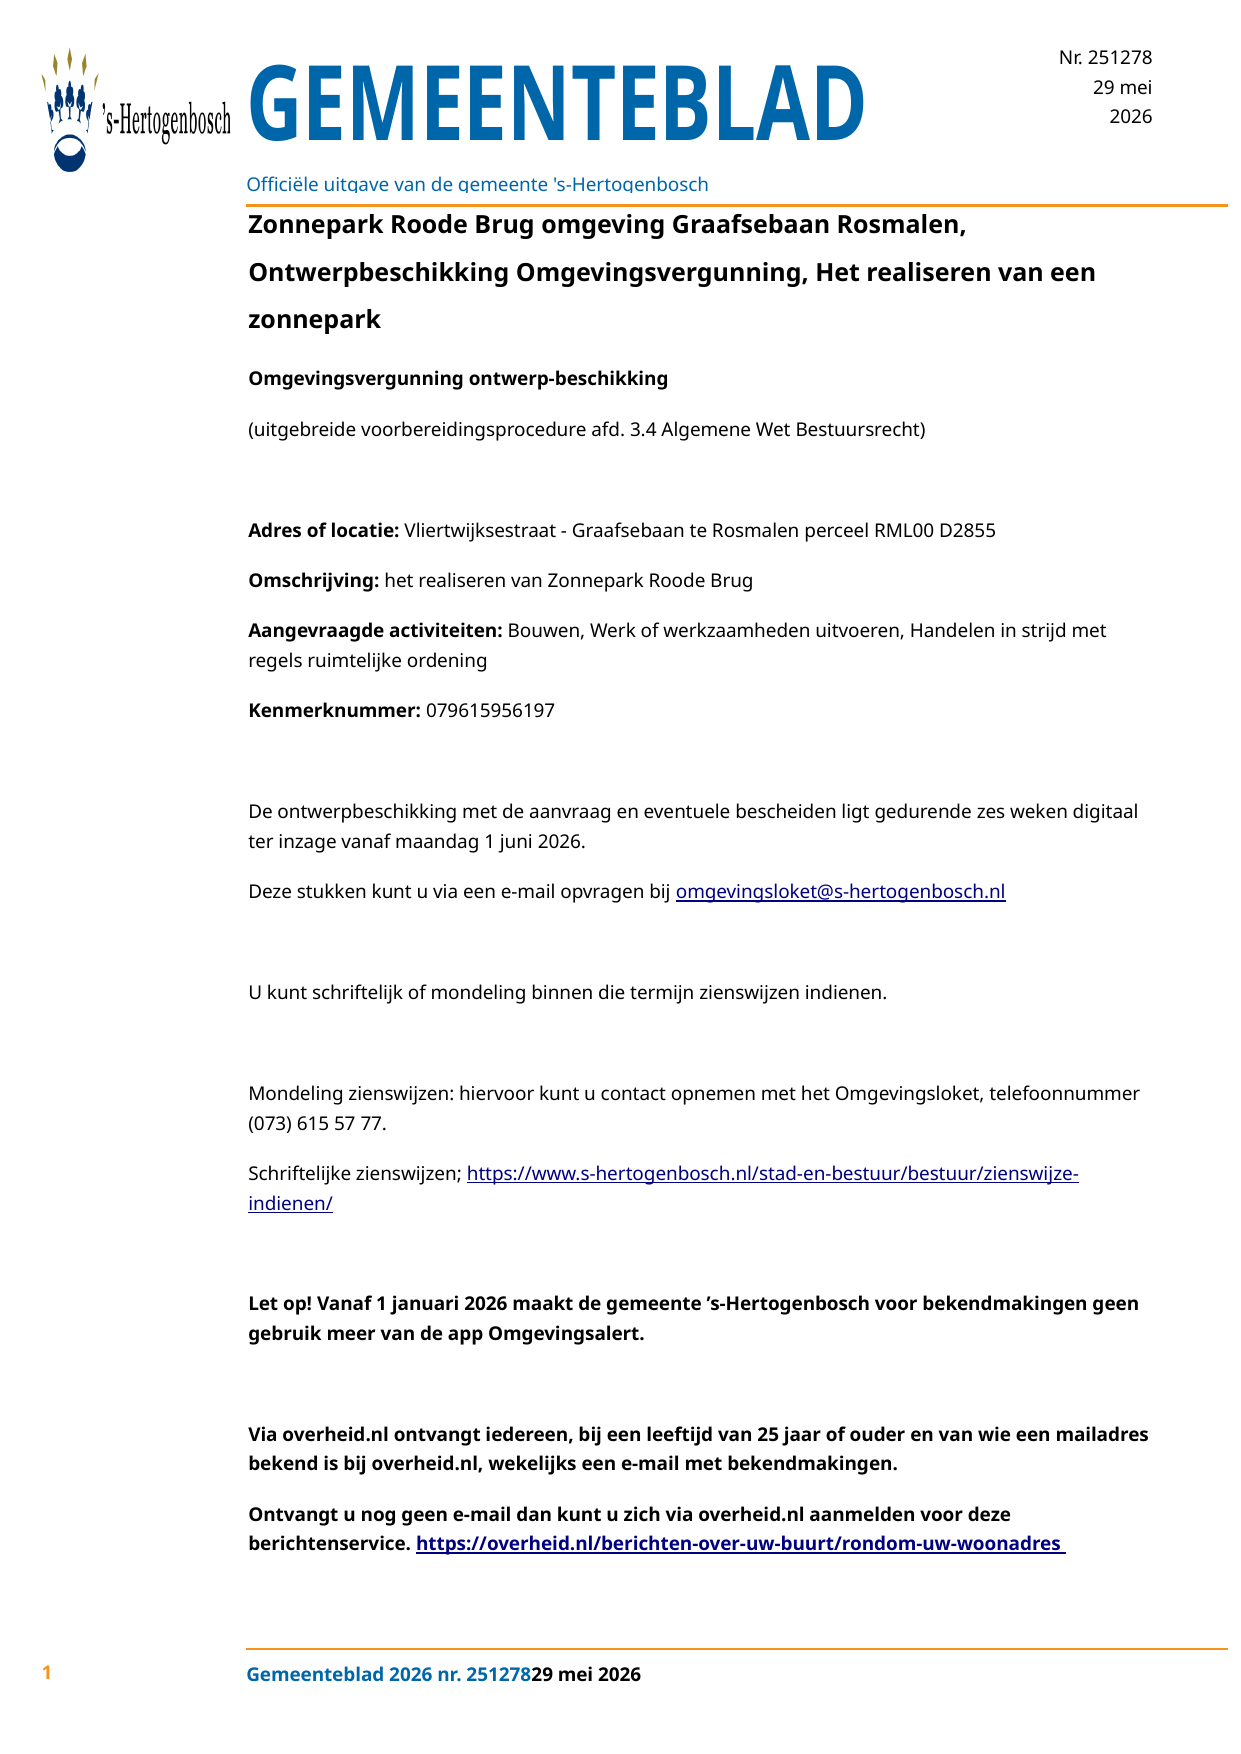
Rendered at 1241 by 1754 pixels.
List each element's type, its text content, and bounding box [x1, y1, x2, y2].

text Zonnepark Roode Brug omgeving Graafsebaan Rosmalen, Ontwerpbeschikking Omgevingsvergunning, Het realiseren van een zonnepark [248, 207, 1152, 336]
text Deze stukken kunt u via een e-mail opvragen bij omgevingsloket@s-hertogenbosch.nl [248, 878, 1152, 904]
text Let op! Vanaf 1 januari 2026 maakt de gemeente ’s-Hertogenbosch voor bekendmakingen geen gebruik meer van de app Omgevingsalert. [248, 1291, 1152, 1346]
text De ontwerpbeschikking met de aanvraag en eventuele bescheiden ligt gedurende zes weken digitaal ter inzage vanaf maandag 1 juni 2026. [248, 798, 1152, 854]
text Omgevingsvergunning ontwerp-beschikking [248, 366, 1152, 391]
text Ontvangt u nog geen e-mail dan kunt u zich via overheid.nl aanmelden voor deze berichtenservice. https://overheid.nl/berichten-over-uw-buurt/rondom-uw-woonadres [248, 1501, 1152, 1556]
text Mondeling zienswijzen: hiervoor kunt u contact opnemen met het Omgevingsloket, telefoonnummer (073) 615 57 77. [248, 1080, 1152, 1135]
text Omschrijving: het realiseren van Zonnepark Roode Brug [248, 567, 1152, 593]
picture [41, 47, 231, 172]
text U kunt schriftelijk of mondeling binnen die termijn zienswijzen indienen. [248, 979, 1152, 1005]
text Via overheid.nl ontvangt iedereen, bij een leeftijd van 25 jaar of ouder en van wie een mailadres bekend is bij overheid.nl, wekelijks een e-mail met bekendmakingen. [248, 1421, 1152, 1476]
text Aangevraagde activiteiten: Bouwen, Werk of werkzaamheden uitvoeren, Handelen in strijd met regels ruimtelijke ordening [248, 618, 1152, 673]
text (uitgebreide voorbereidingsprocedure afd. 3.4 Algemene Wet Bestuursrecht) [248, 416, 1152, 442]
text Schriftelijke zienswijzen; https://www.s-hertogenbosch.nl/stad-en-bestuur/bestuur/zienswijze-indienen/ [248, 1160, 1152, 1215]
text Adres of locatie: Vliertwijksestraat - Graafsebaan te Rosmalen perceel RML00 D2855 [248, 517, 1152, 542]
text Kenmerknummer: 079615956197 [248, 698, 1152, 723]
